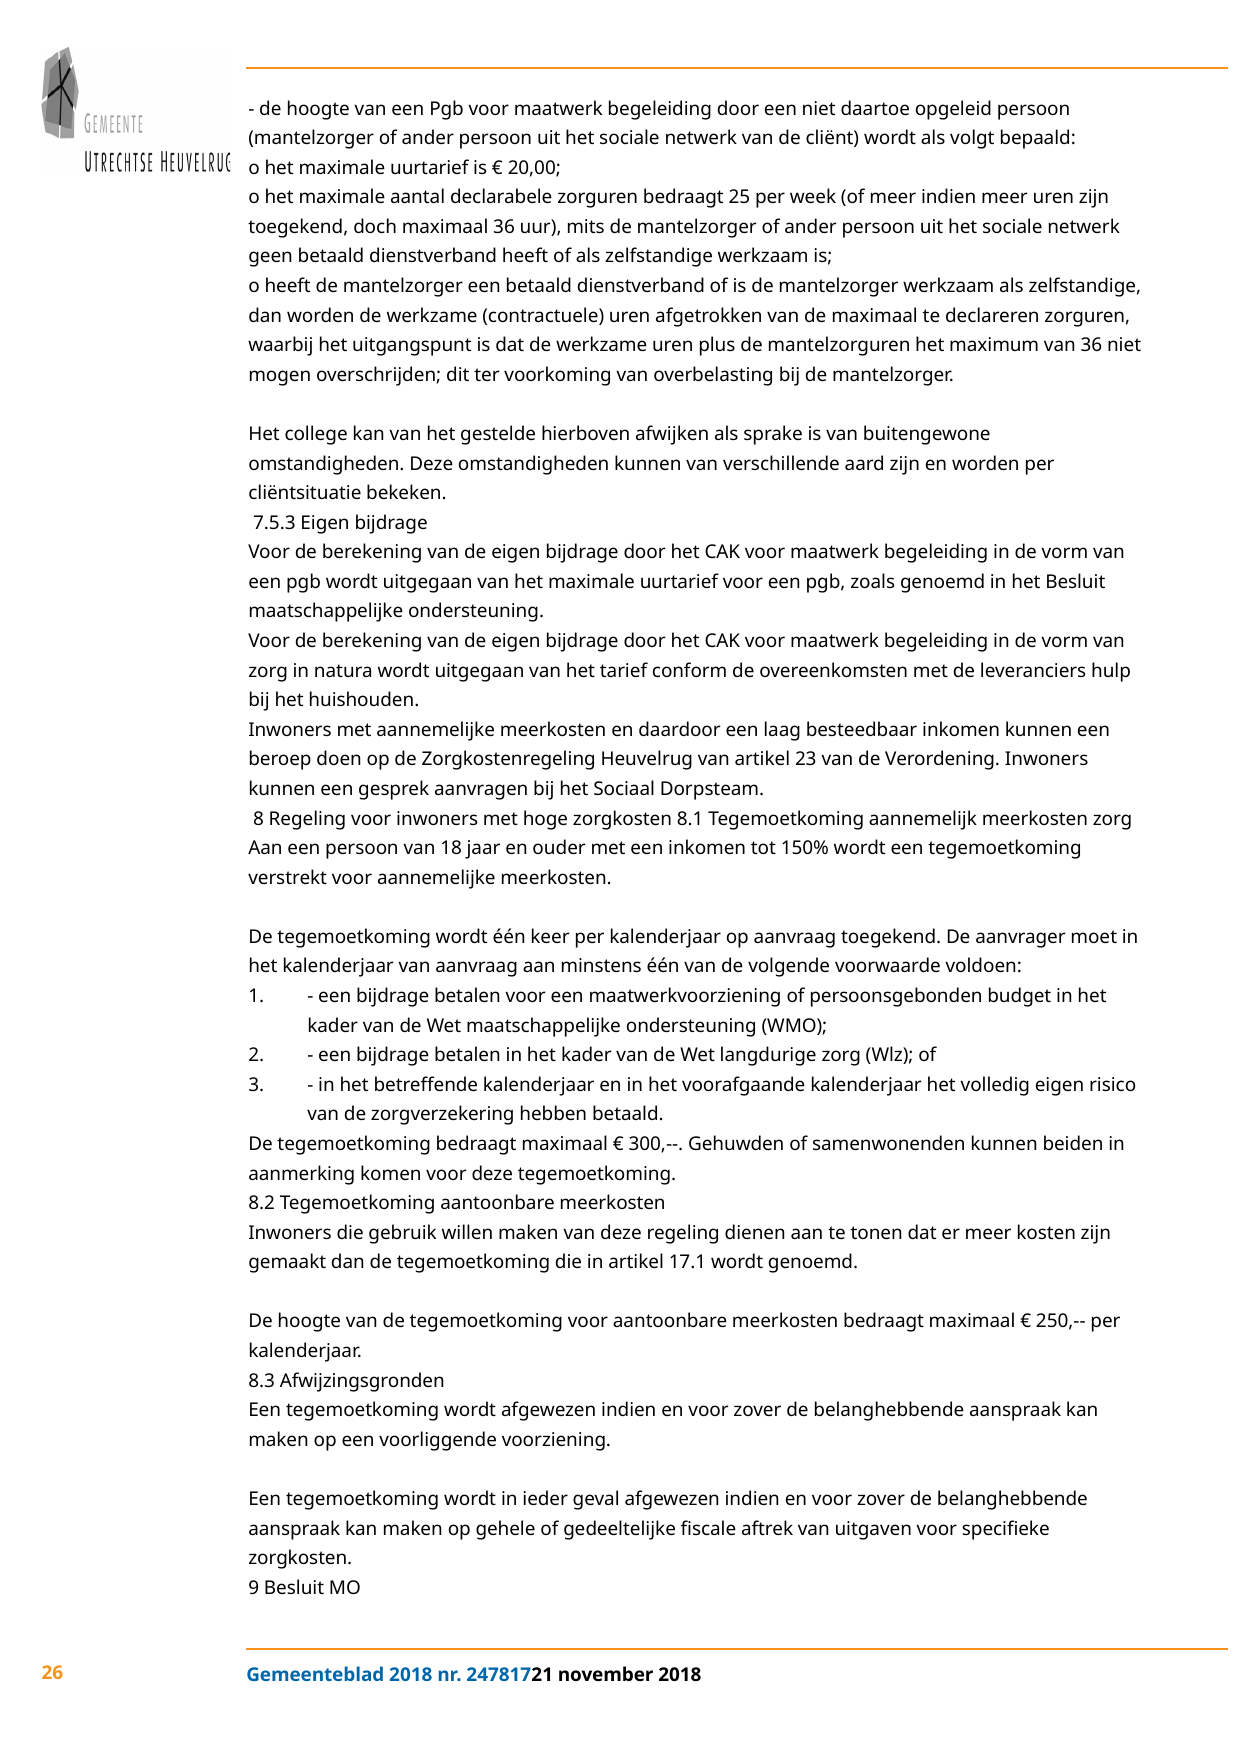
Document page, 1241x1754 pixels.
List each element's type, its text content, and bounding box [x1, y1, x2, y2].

list - een bijdrage betalen in het kader van de Wet langdurige zorg (Wlz); of [248, 1041, 1152, 1067]
text 8.2 Tegemoetkoming aantoonbare meerkosten [248, 1189, 1152, 1215]
text o het maximale uurtarief is € 20,00; [248, 154, 1152, 180]
text Een tegemoetkoming wordt in ieder geval afgewezen indien en voor zover de belanghebbende aanspraak kan maken op gehele of gedeeltelijke fiscale aftrek van uitgaven voor specifieke zorgkosten. [248, 1485, 1152, 1570]
text 8 Regeling voor inwoners met hoge zorgkosten 8.1 Tegemoetkoming aannemelijk meerkosten zorg [248, 805, 1152, 831]
text 9 Besluit MO [248, 1574, 1152, 1600]
picture [41, 47, 231, 172]
text o heeft de mantelzorger een betaald dienstverband of is de mantelzorger werkzaam als zelfstandige, dan worden de werkzame (contractuele) uren afgetrokken van de maximaal te declareren zorguren, waarbij het uitgangspunt is dat de werkzame uren plus de mantelzorguren het maximum van 36 niet mogen overschrijden; dit ter voorkoming van overbelasting bij de mantelzorger. [248, 272, 1152, 387]
text Voor de berekening van de eigen bijdrage door het CAK voor maatwerk begeleiding in de vorm van een pgb wordt uitgegaan van het maximale uurtarief voor een pgb, zoals genoemd in het Besluit maatschappelijke ondersteuning. [248, 538, 1152, 623]
text 8.3 Afwijzingsgronden [248, 1367, 1152, 1393]
text o het maximale aantal declarabele zorguren bedraagt 25 per week (of meer indien meer uren zijn toegekend, doch maximaal 36 uur), mits de mantelzorger of ander persoon uit het sociale netwerk geen betaald dienstverband heeft of als zelfstandige werkzaam is; [248, 183, 1152, 268]
text De hoogte van de tegemoetkoming voor aantoonbare meerkosten bedraagt maximaal € 250,-- per kalenderjaar. [248, 1308, 1152, 1363]
text - de hoogte van een Pgb voor maatwerk begeleiding door een niet daartoe opgeleid persoon (mantelzorger of ander persoon uit het sociale netwerk van de cliënt) wordt als volgt bepaald: [248, 95, 1152, 150]
text Een tegemoetkoming wordt afgewezen indien en voor zover de belanghebbende aanspraak kan maken op een voorliggende voorziening. [248, 1396, 1152, 1452]
text Inwoners met aannemelijke meerkosten en daardoor een laag besteedbaar inkomen kunnen een beroep doen op de Zorgkostenregeling Heuvelrug van artikel 23 van de Verordening. Inwoners kunnen een gesprek aanvragen bij het Sociaal Dorpsteam. [248, 716, 1152, 801]
text De tegemoetkoming bedraagt maximaal € 300,--. Gehuwden of samenwonenden kunnen beiden in aanmerking komen voor deze tegemoetkoming. [248, 1130, 1152, 1186]
text Inwoners die gebruik willen maken van deze regeling dienen aan te tonen dat er meer kosten zijn gemaakt dan de tegemoetkoming die in artikel 17.1 wordt genoemd. [248, 1219, 1152, 1274]
text 7.5.3 Eigen bijdrage [248, 509, 1152, 535]
text Voor de berekening van de eigen bijdrage door het CAK voor maatwerk begeleiding in de vorm van zorg in natura wordt uitgegaan van het tarief conform de overeenkomsten met de leveranciers hulp bij het huishouden. [248, 627, 1152, 712]
text Het college kan van het gestelde hierboven afwijken als sprake is van buitengewone omstandigheden. Deze omstandigheden kunnen van verschillende aard zijn en worden per cliëntsituatie bekeken. [248, 420, 1152, 505]
list - in het betreffende kalenderjaar en in het voorafgaande kalenderjaar het volledig eigen risico van de zorgverzekering hebben betaald. [248, 1071, 1152, 1126]
text Aan een persoon van 18 jaar en ouder met een inkomen tot 150% wordt een tegemoetkoming verstrekt voor aannemelijke meerkosten. [248, 834, 1152, 890]
text De tegemoetkoming wordt één keer per kalenderjaar op aanvraag toegekend. De aanvrager moet in het kalenderjaar van aanvraag aan minstens één van de volgende voorwaarde voldoen: [248, 923, 1152, 978]
list - een bijdrage betalen voor een maatwerkvoorziening of persoonsgebonden budget in het kader van de Wet maatschappelijke ondersteuning (WMO); [248, 982, 1152, 1038]
